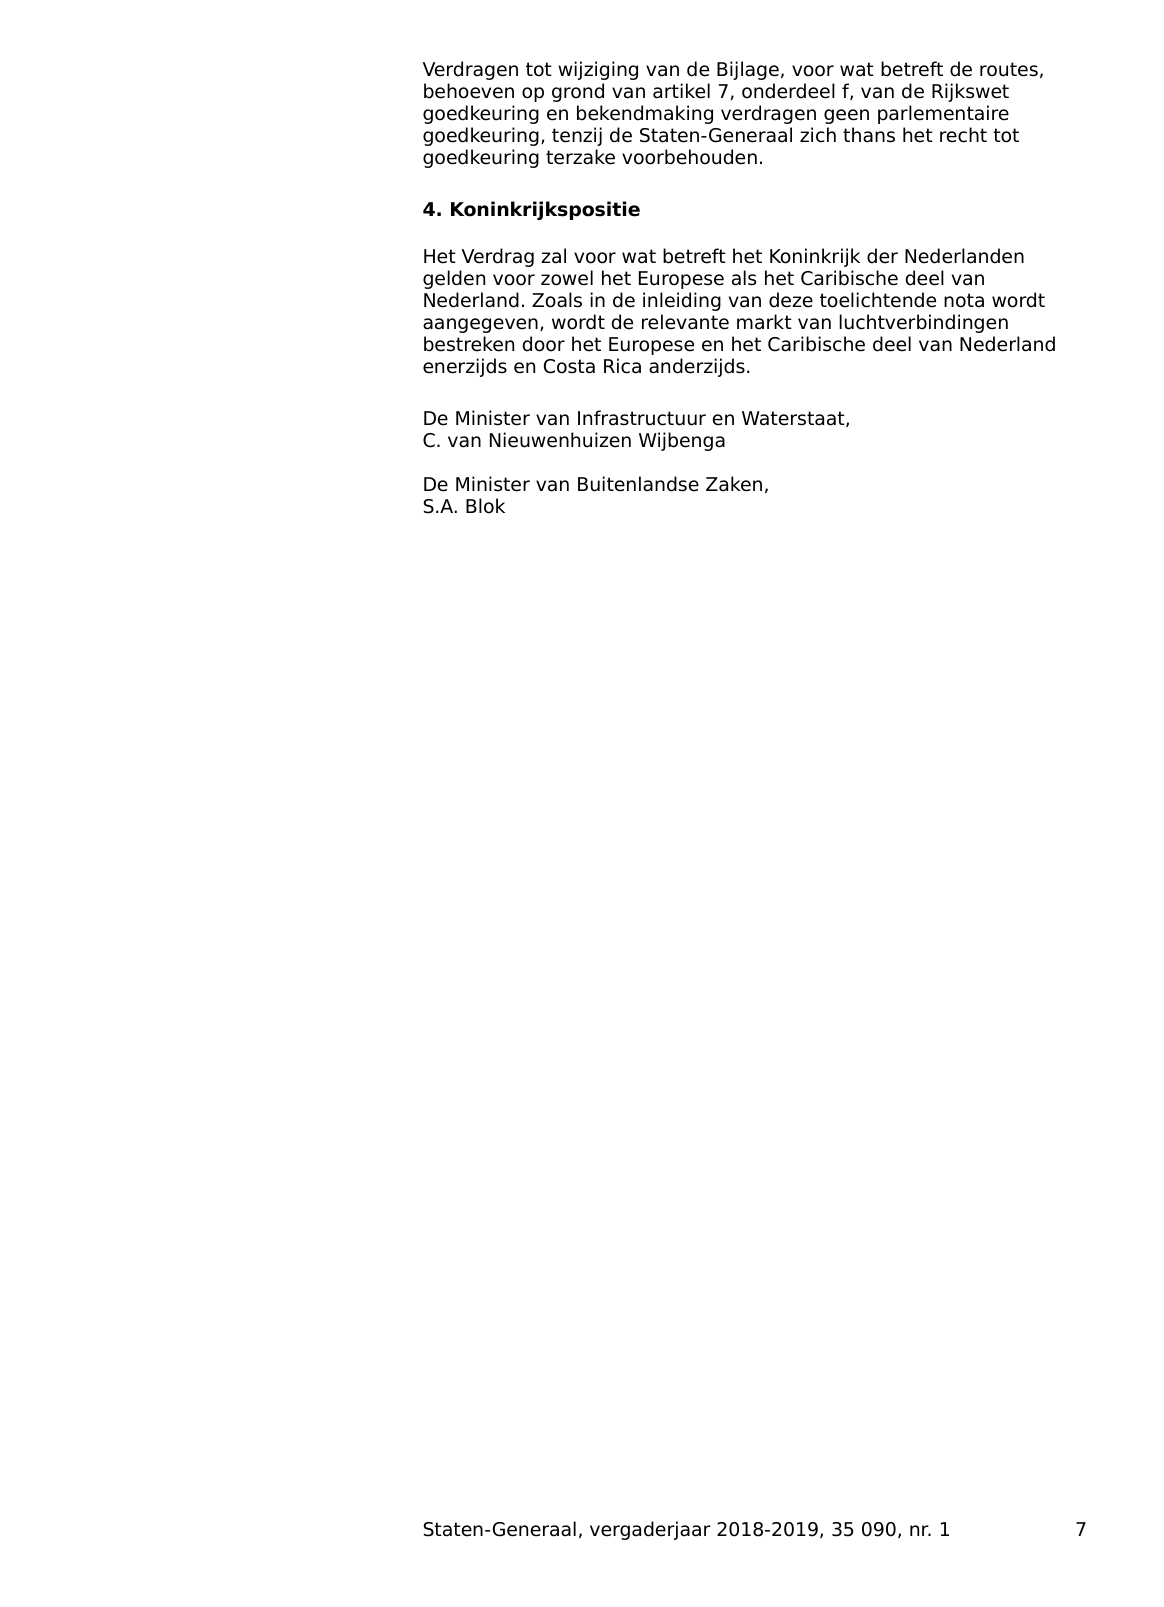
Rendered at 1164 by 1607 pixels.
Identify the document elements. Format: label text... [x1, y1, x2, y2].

text De Minister van Buitenlandse Zaken, S.A. Blok [422, 474, 1087, 518]
subtitle 4. Koninkrijkspositie [422, 199, 1087, 221]
text Het Verdrag zal voor wat betreft het Koninkrijk der Nederlanden gelden voor zowel het Europese als het Caribische deel van Nederland. Zoals in de inleiding van deze toelichtende nota wordt aangegeven, wordt de relevante markt van luchtverbindingen bestreken door het Europese en het Caribische deel van Nederland enerzijds en Costa Rica anderzijds. [422, 246, 1087, 378]
text De Minister van Infrastructuur en Waterstaat, C. van Nieuwenhuizen Wijbenga [422, 408, 1087, 452]
text Verdragen tot wijziging van de Bijlage, voor wat betreft de routes, behoeven op grond van artikel 7, onderdeel f, van de Rijkswet goedkeuring en bekendmaking verdragen geen parlementaire goedkeuring, tenzij de Staten-Generaal zich thans het recht tot goedkeuring terzake voorbehouden. [422, 59, 1087, 169]
